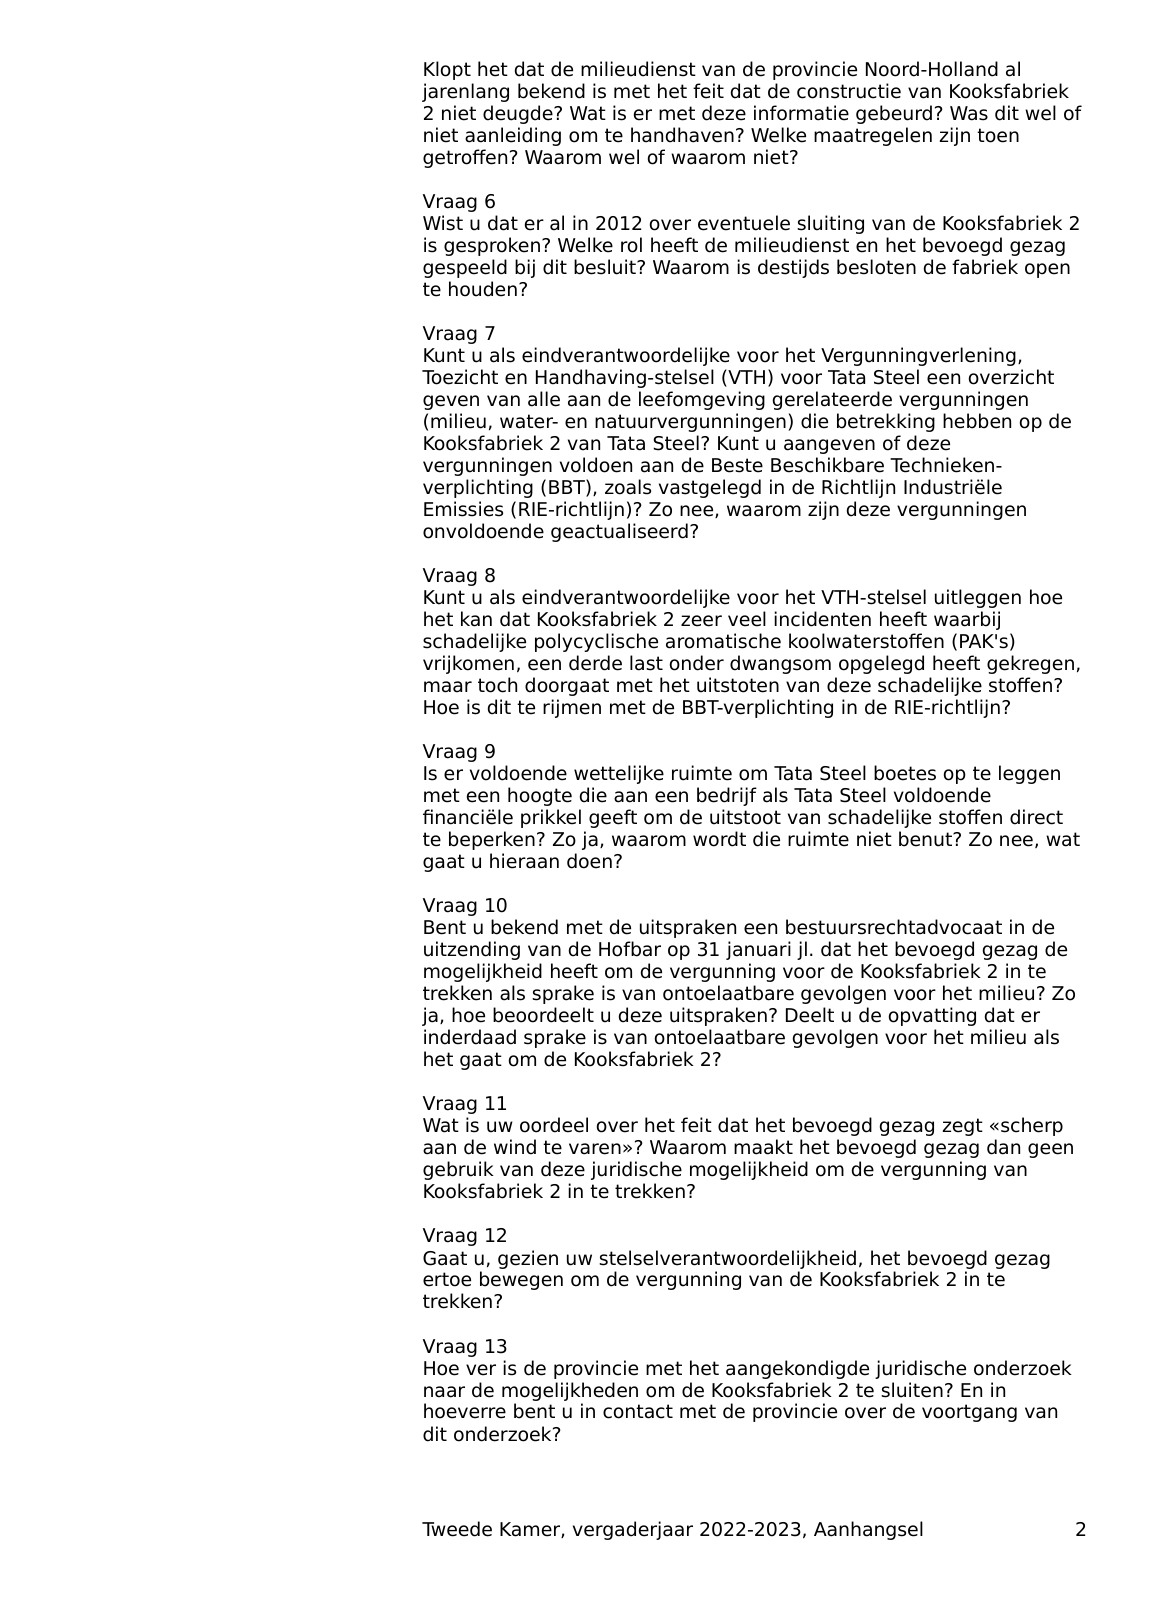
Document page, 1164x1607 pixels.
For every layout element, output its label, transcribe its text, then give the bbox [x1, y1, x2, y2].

text Vraag 9 [422, 741, 1087, 763]
text Vraag 10 [422, 895, 1087, 917]
text Wist u dat er al in 2012 over eventuele sluiting van de Kooksfabriek 2 is gesproken? Welke rol heeft de milieudienst en het bevoegd gezag gespeeld bij dit besluit? Waarom is destijds besloten de fabriek open te houden? [422, 213, 1087, 301]
text Vraag 8 [422, 565, 1087, 587]
text Kunt u als eindverantwoordelijke voor het Vergunningverlening, Toezicht en Handhaving-stelsel (VTH) voor Tata Steel een overzicht geven van alle aan de leefomgeving gerelateerde vergunningen (milieu, water- en natuurvergunningen) die betrekking hebben op de Kooksfabriek 2 van Tata Steel? Kunt u aangeven of deze vergunningen voldoen aan de Beste Beschikbare Technieken-verplichting (BBT), zoals vastgelegd in de Richtlijn Industriële Emissies (RIE-richtlijn)? Zo nee, waarom zijn deze vergunningen onvoldoende geactualiseerd? [422, 345, 1087, 543]
text Vraag 7 [422, 323, 1087, 345]
text Klopt het dat de milieudienst van de provincie Noord-Holland al jarenlang bekend is met het feit dat de constructie van Kooksfabriek 2 niet deugde? Wat is er met deze informatie gebeurd? Was dit wel of niet aanleiding om te handhaven? Welke maatregelen zijn toen getroffen? Waarom wel of waarom niet? [422, 59, 1087, 169]
text Vraag 11 [422, 1093, 1087, 1115]
text Bent u bekend met de uitspraken een bestuursrechtadvocaat in de uitzending van de Hofbar op 31 januari jl. dat het bevoegd gezag de mogelijkheid heeft om de vergunning voor de Kooksfabriek 2 in te trekken als sprake is van ontoelaatbare gevolgen voor het milieu? Zo ja, hoe beoordeelt u deze uitspraken? Deelt u de opvatting dat er inderdaad sprake is van ontoelaatbare gevolgen voor het milieu als het gaat om de Kooksfabriek 2? [422, 917, 1087, 1071]
text Is er voldoende wettelijke ruimte om Tata Steel boetes op te leggen met een hoogte die aan een bedrijf als Tata Steel voldoende financiële prikkel geeft om de uitstoot van schadelijke stoffen direct te beperken? Zo ja, waarom wordt die ruimte niet benut? Zo nee, wat gaat u hieraan doen? [422, 763, 1087, 873]
text Vraag 6 [422, 191, 1087, 213]
text Vraag 12 [422, 1225, 1087, 1247]
text Gaat u, gezien uw stelselverantwoordelijkheid, het bevoegd gezag ertoe bewegen om de vergunning van de Kooksfabriek 2 in te trekken? [422, 1247, 1087, 1313]
text Kunt u als eindverantwoordelijke voor het VTH-stelsel uitleggen hoe het kan dat Kooksfabriek 2 zeer veel incidenten heeft waarbij schadelijke polycyclische aromatische koolwaterstoffen (PAK's) vrijkomen, een derde last onder dwangsom opgelegd heeft gekregen, maar toch doorgaat met het uitstoten van deze schadelijke stoffen? Hoe is dit te rijmen met de BBT-verplichting in de RIE-richtlijn? [422, 587, 1087, 719]
text Hoe ver is de provincie met het aangekondigde juridische onderzoek naar de mogelijkheden om de Kooksfabriek 2 te sluiten? En in hoeverre bent u in contact met de provincie over de voortgang van dit onderzoek? [422, 1357, 1087, 1445]
text Vraag 13 [422, 1336, 1087, 1357]
text Wat is uw oordeel over het feit dat het bevoegd gezag zegt «scherp aan de wind te varen»? Waarom maakt het bevoegd gezag dan geen gebruik van deze juridische mogelijkheid om de vergunning van Kooksfabriek 2 in te trekken? [422, 1115, 1087, 1203]
